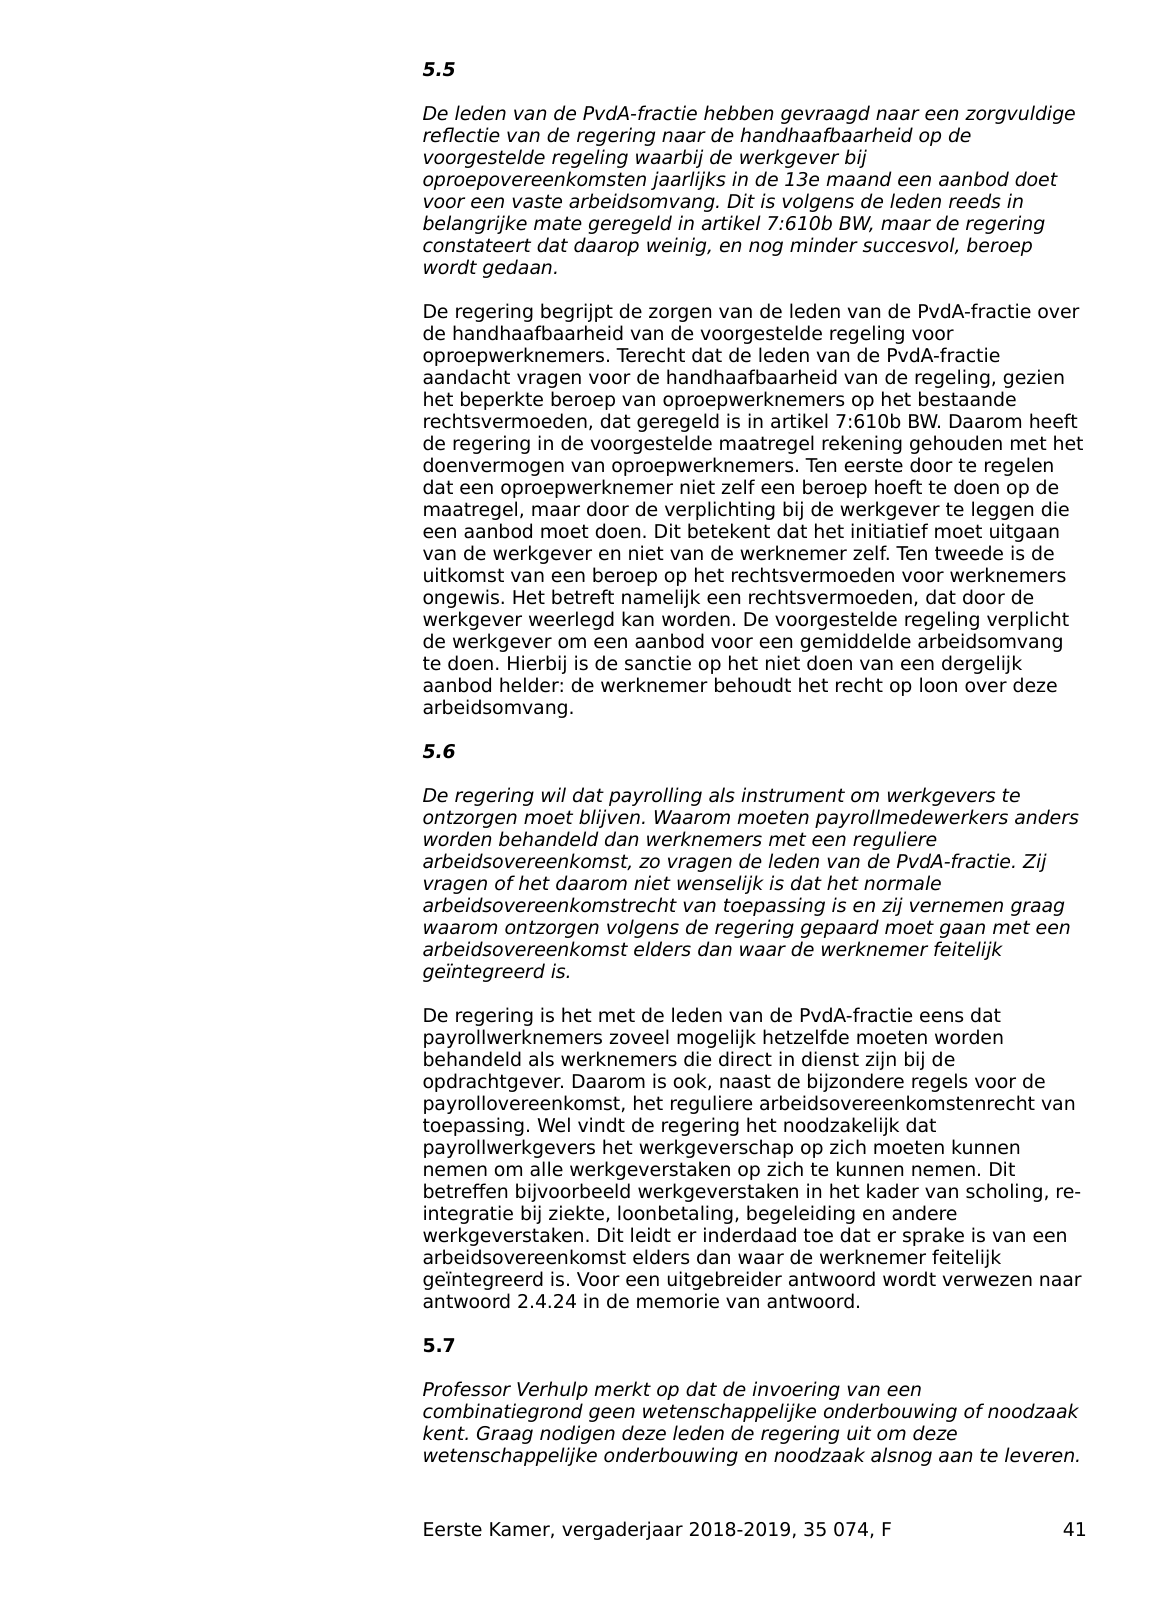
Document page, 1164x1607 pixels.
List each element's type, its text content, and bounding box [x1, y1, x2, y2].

subtitle 5.6 [422, 741, 1087, 763]
subtitle 5.5 [422, 59, 1087, 81]
text De regering is het met de leden van de PvdA-fractie eens dat payrollwerknemers zoveel mogelijk hetzelfde moeten worden behandeld als werknemers die direct in dienst zijn bij de opdrachtgever. Daarom is ook, naast de bijzondere regels voor de payrollovereenkomst, het reguliere arbeidsovereenkomstenrecht van toepassing. Wel vindt de regering het noodzakelijk dat payrollwerkgevers het werkgeverschap op zich moeten kunnen nemen om alle werkgeverstaken op zich te kunnen nemen. Dit betreffen bijvoorbeeld werkgeverstaken in het kader van scholing, re-integratie bij ziekte, loonbetaling, begeleiding en andere werkgeverstaken. Dit leidt er inderdaad toe dat er sprake is van een arbeidsovereenkomst elders dan waar de werknemer feitelijk geïntegreerd is. Voor een uitgebreider antwoord wordt verwezen naar antwoord 2.4.24 in de memorie van antwoord. [422, 1005, 1087, 1313]
text De regering wil dat payrolling als instrument om werkgevers te ontzorgen moet blijven. Waarom moeten payrollmedewerkers anders worden behandeld dan werknemers met een reguliere arbeidsovereenkomst, zo vragen de leden van de PvdA-fractie. Zij vragen of het daarom niet wenselijk is dat het normale arbeidsovereenkomstrecht van toepassing is en zij vernemen graag waarom ontzorgen volgens de regering gepaard moet gaan met een arbeidsovereenkomst elders dan waar de werknemer feitelijk geïntegreerd is. [422, 785, 1087, 983]
text Professor Verhulp merkt op dat de invoering van een combinatiegrond geen wetenschappelijke onderbouwing of noodzaak kent. Graag nodigen deze leden de regering uit om deze wetenschappelijke onderbouwing en noodzaak alsnog aan te leveren. [422, 1379, 1087, 1467]
text De regering begrijpt de zorgen van de leden van de PvdA-fractie over de handhaafbaarheid van de voorgestelde regeling voor oproepwerknemers. Terecht dat de leden van de PvdA-fractie aandacht vragen voor de handhaafbaarheid van de regeling, gezien het beperkte beroep van oproepwerknemers op het bestaande rechtsvermoeden, dat geregeld is in artikel 7:610b BW. Daarom heeft de regering in de voorgestelde maatregel rekening gehouden met het doenvermogen van oproepwerknemers. Ten eerste door te regelen dat een oproepwerknemer niet zelf een beroep hoeft te doen op de maatregel, maar door de verplichting bij de werkgever te leggen die een aanbod moet doen. Dit betekent dat het initiatief moet uitgaan van de werkgever en niet van de werknemer zelf. Ten tweede is de uitkomst van een beroep op het rechtsvermoeden voor werknemers ongewis. Het betreft namelijk een rechtsvermoeden, dat door de werkgever weerlegd kan worden. De voorgestelde regeling verplicht de werkgever om een aanbod voor een gemiddelde arbeidsomvang te doen. Hierbij is de sanctie op het niet doen van een dergelijk aanbod helder: de werknemer behoudt het recht op loon over deze arbeidsomvang. [422, 301, 1087, 719]
text De leden van de PvdA-fractie hebben gevraagd naar een zorgvuldige reflectie van de regering naar de handhaafbaarheid op de voorgestelde regeling waarbij de werkgever bij oproepovereenkomsten jaarlijks in de 13e maand een aanbod doet voor een vaste arbeidsomvang. Dit is volgens de leden reeds in belangrijke mate geregeld in artikel 7:610b BW, maar de regering constateert dat daarop weinig, en nog minder succesvol, beroep wordt gedaan. [422, 103, 1087, 279]
subtitle 5.7 [422, 1335, 1087, 1357]
